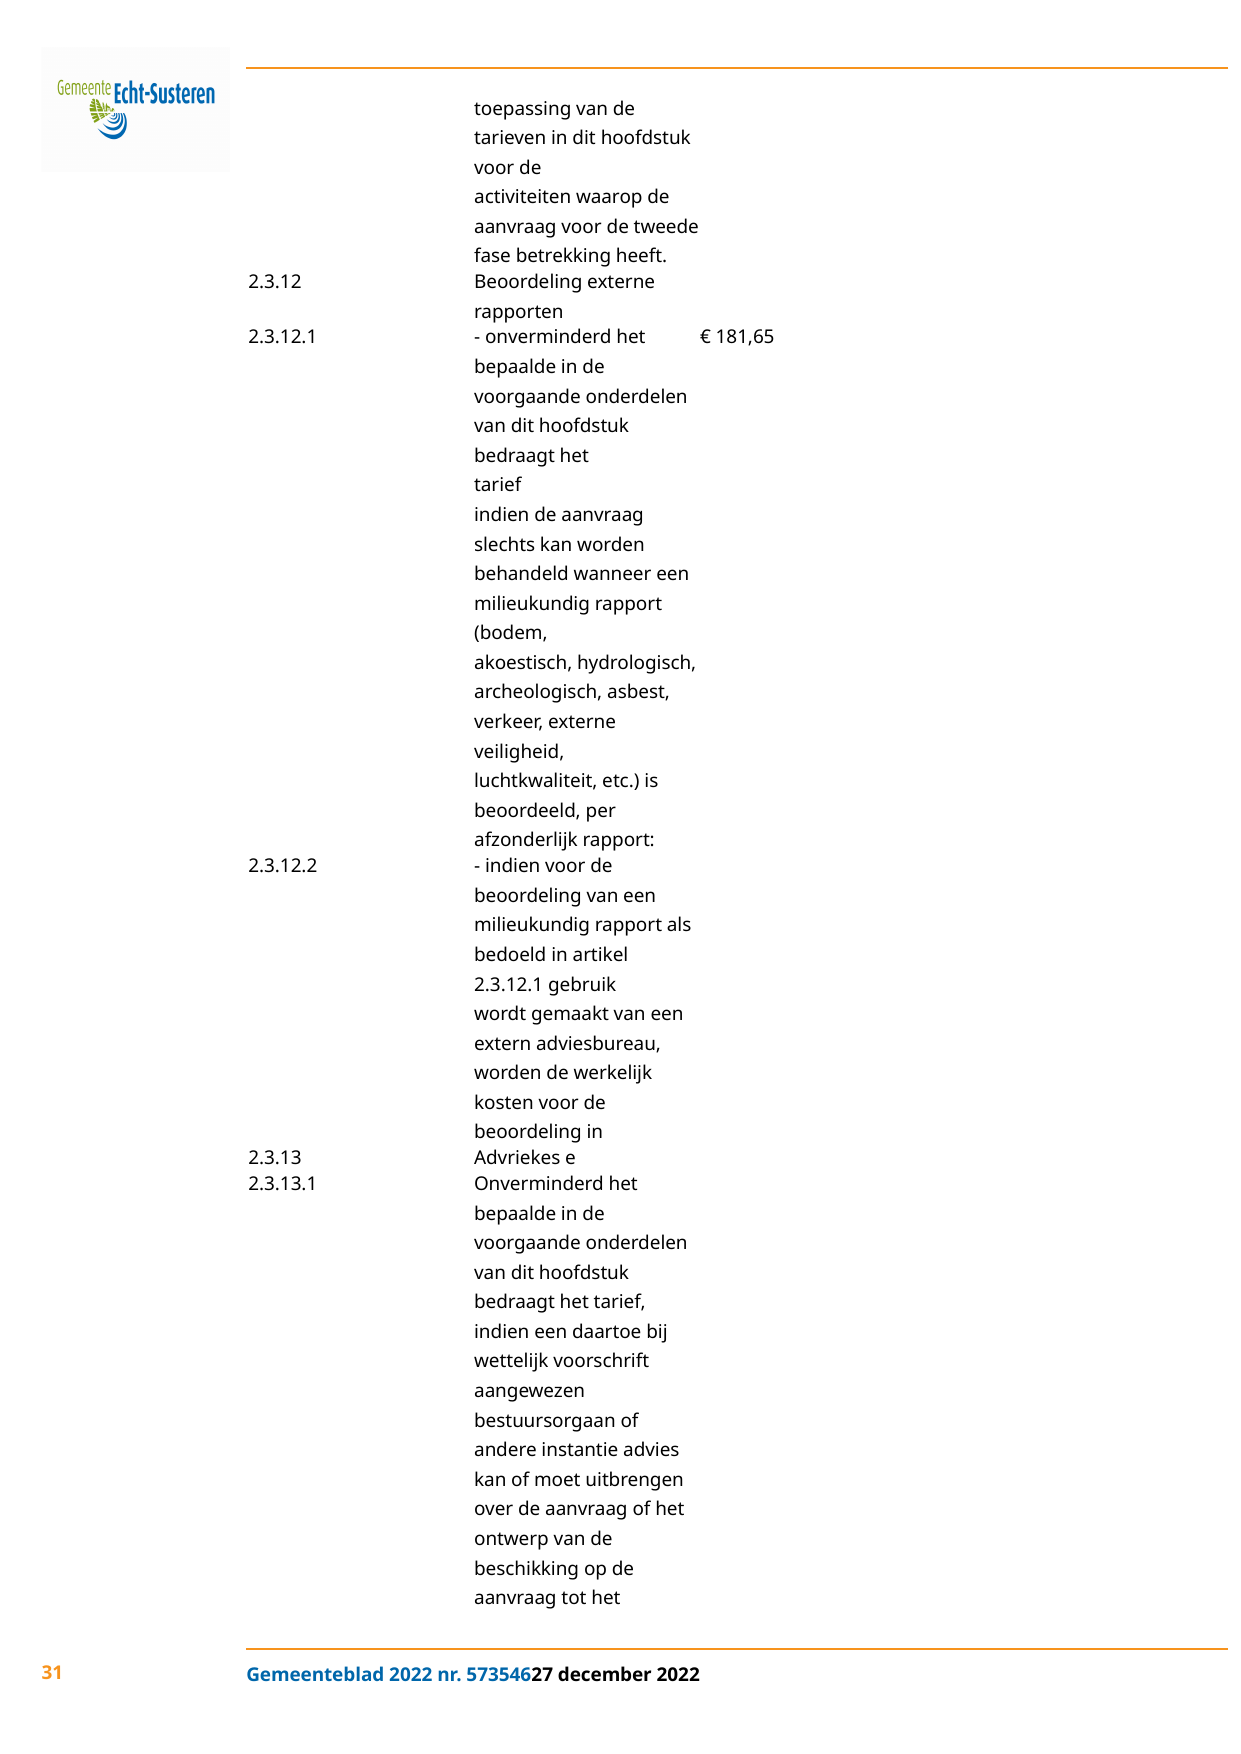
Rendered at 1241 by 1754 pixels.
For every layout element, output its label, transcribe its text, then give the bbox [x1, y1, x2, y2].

table_cell [700, 853, 926, 1144]
table_cell toepassing van de tarieven in dit hoofdstuk voor de activiteiten waarop de aanvraag voor de tweede fase betrekking heeft. [474, 95, 700, 268]
table_cell [926, 95, 1152, 268]
table_cell 2.3.12.1 [248, 324, 474, 852]
table_cell [926, 269, 1152, 324]
table_cell [926, 1144, 1152, 1170]
table_cell [926, 1170, 1152, 1610]
table_cell - onverminderd het bepaalde in de voorgaande onderdelen van dit hoofdstuk bedraagt het tarief indien de aanvraag slechts kan worden behandeld wanneer een milieukundig rapport (bodem, akoestisch, hydrologisch, archeologisch, asbest, verkeer, externe veiligheid, luchtkwaliteit, etc.) is beoordeeld, per afzonderlijk rapport: [474, 324, 700, 852]
table_cell [926, 853, 1152, 1144]
table_cell 2.3.12.2 [248, 853, 474, 1144]
table_cell Onverminderd het bepaalde in de voorgaande onderdelen van dit hoofdstuk bedraagt het tarief, indien een daartoe bij wettelijk voorschrift aangewezen bestuursorgaan of andere instantie advies kan of moet uitbrengen over de aanvraag of het ontwerp van de beschikking op de aanvraag tot het [474, 1170, 700, 1610]
picture [41, 47, 231, 172]
table_cell [700, 1170, 926, 1610]
table_cell [248, 95, 474, 268]
table_cell € 181,65 [700, 324, 926, 852]
table_cell [700, 95, 926, 268]
table_cell 2.3.13 [248, 1144, 474, 1170]
table_cell [700, 1144, 926, 1170]
table_cell - indien voor de beoordeling van een milieukundig rapport als bedoeld in artikel 2.3.12.1 gebruik wordt gemaakt van een extern adviesbureau, worden de werkelijk kosten voor de beoordeling in [474, 853, 700, 1144]
table_cell 2.3.13.1 [248, 1170, 474, 1610]
table_cell [700, 269, 926, 324]
table_cell 2.3.12 [248, 269, 474, 324]
table_cell [926, 324, 1152, 852]
table_cell Beoordeling externe rapporten [474, 269, 700, 324]
table_cell Advriekes e [474, 1144, 700, 1170]
